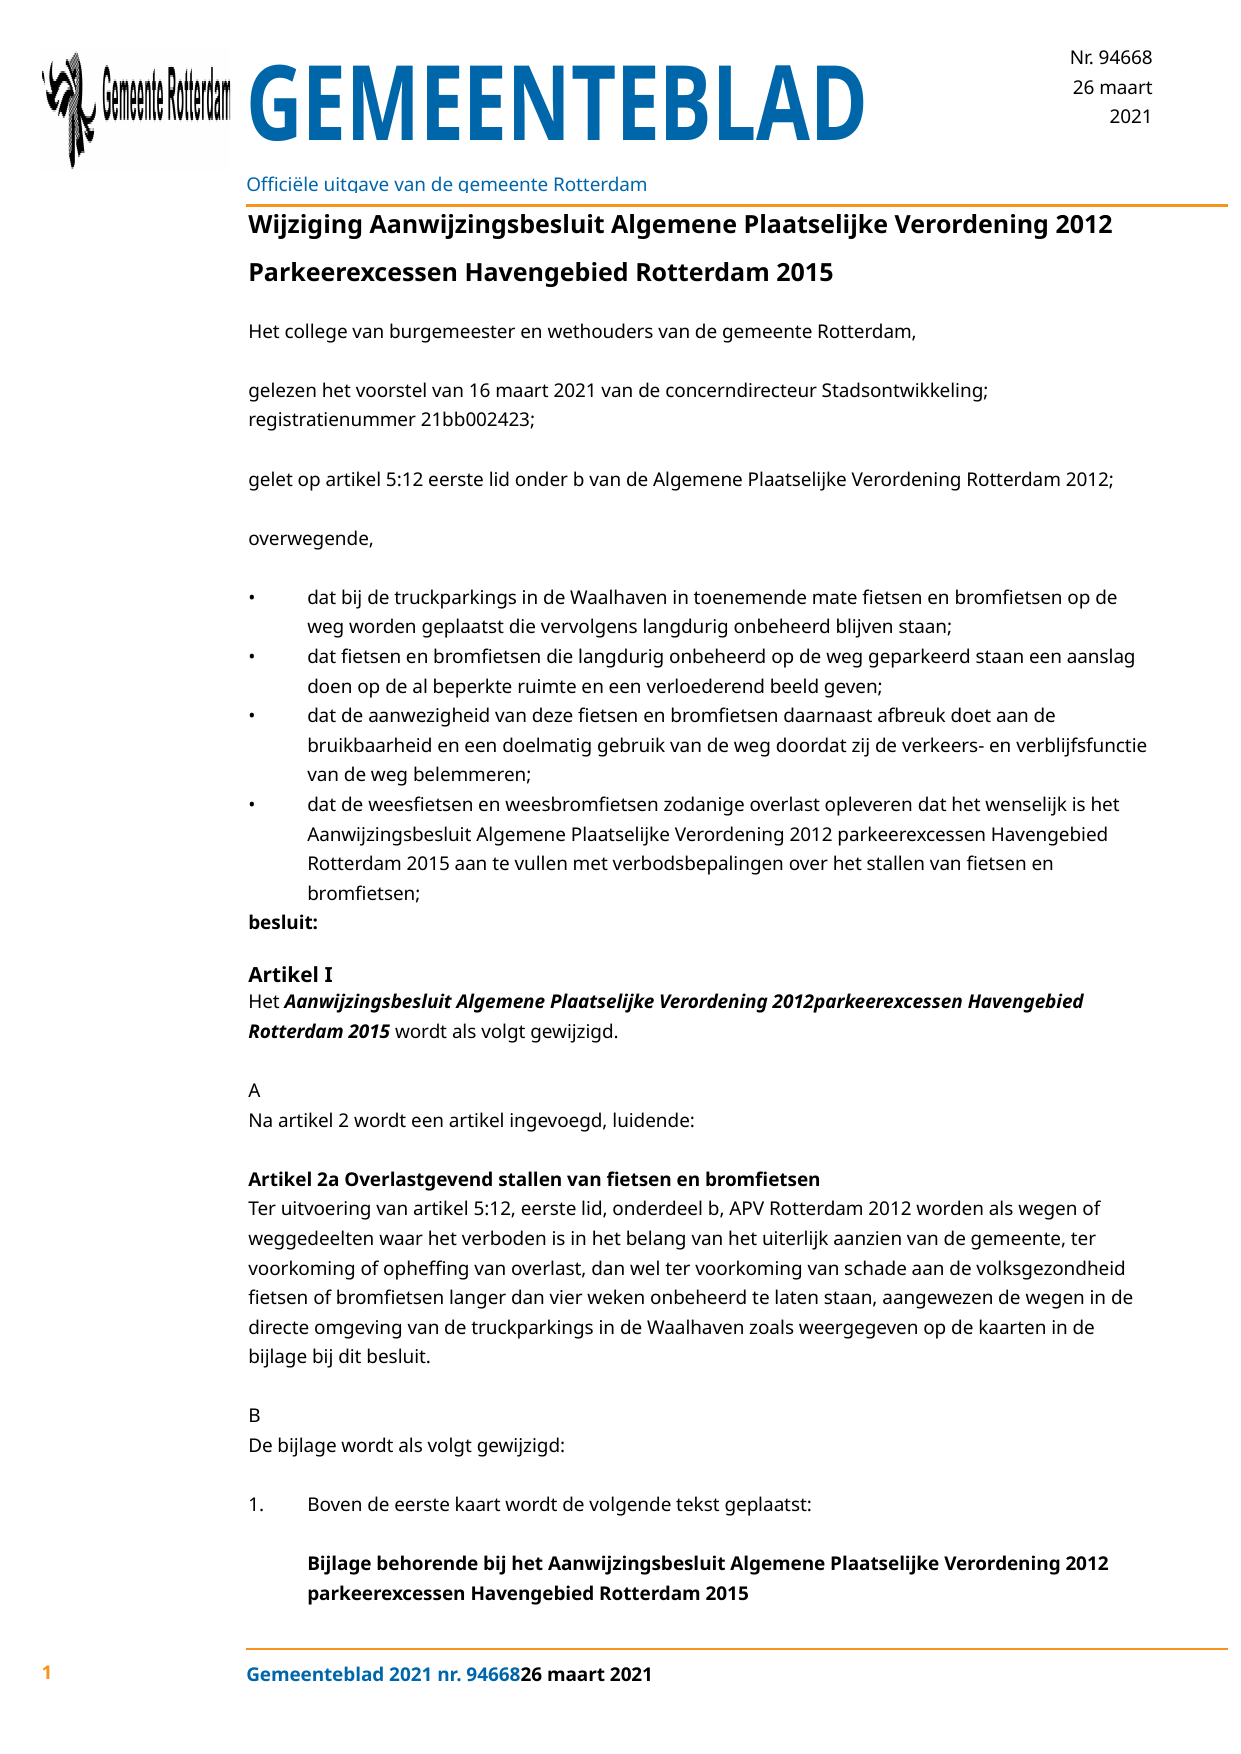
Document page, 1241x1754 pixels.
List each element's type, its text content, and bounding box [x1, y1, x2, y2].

text Na artikel 2 wordt een artikel ingevoegd, luidende: [248, 1107, 1152, 1132]
text besluit: [248, 909, 1152, 935]
text Ter uitvoering van artikel 5:12, eerste lid, onderdeel b, APV Rotterdam 2012 worden als wegen of weggedeelten waar het verboden is in het belang van het uiterlijk aanzien van de gemeente, ter voorkoming of opheffing van overlast, dan wel ter voorkoming van schade aan de volksgezondheid fietsen of bromfietsen langer dan vier weken onbeheerd te laten staan, aangewezen de wegen in de directe omgeving van de truckparkings in de Waalhaven zoals weergegeven op de kaarten in de bijlage bij dit besluit. [248, 1196, 1152, 1369]
list Boven de eerste kaart wordt de volgende tekst geplaatst: [248, 1491, 1152, 1517]
text A [248, 1077, 1152, 1103]
list dat bij de truckparkings in de Waalhaven in toenemende mate fietsen en bromfietsen op de weg worden geplaatst die vervolgens langdurig onbeheerd blijven staan; [248, 584, 1152, 639]
text Wijziging Aanwijzingsbesluit Algemene Plaatselijke Verordening 2012 Parkeerexcessen Havengebied Rotterdam 2015 [248, 207, 1152, 288]
text De bijlage wordt als volgt gewijzigd: [248, 1432, 1152, 1458]
text Het Aanwijzingsbesluit Algemene Plaatselijke Verordening 2012parkeerexcessen Havengebied Rotterdam 2015 wordt als volgt gewijzigd. [248, 988, 1152, 1044]
list dat de weesfietsen en weesbromfietsen zodanige overlast opleveren dat het wenselijk is het Aanwijzingsbesluit Algemene Plaatselijke Verordening 2012 parkeerexcessen Havengebied Rotterdam 2015 aan te vullen met verbodsbepalingen over het stallen van fietsen en bromfietsen; [248, 791, 1152, 906]
text Het college van burgemeester en wethouders van de gemeente Rotterdam, [248, 318, 1152, 344]
list Bijlage behorende bij het Aanwijzingsbesluit Algemene Plaatselijke Verordening 2012 parkeerexcessen Havengebied Rotterdam 2015 [248, 1551, 1152, 1606]
text B [248, 1403, 1152, 1428]
picture [41, 47, 231, 172]
list dat fietsen en bromfietsen die langdurig onbeheerd op de weg geparkeerd staan een aanslag doen op de al beperkte ruimte en een verloederend beeld geven; [248, 643, 1152, 699]
text gelezen het voorstel van 16 maart 2021 van de concerndirecteur Stadsontwikkeling; registratienummer 21bb002423; [248, 377, 1152, 432]
text gelet op artikel 5:12 eerste lid onder b van de Algemene Plaatselijke Verordening Rotterdam 2012; [248, 466, 1152, 492]
text Artikel I [248, 960, 1152, 988]
text overwegende, [248, 525, 1152, 551]
text Artikel 2a Overlastgevend stallen van fietsen en bromfietsen [248, 1166, 1152, 1192]
list dat de aanwezigheid van deze fietsen en bromfietsen daarnaast afbreuk doet aan de bruikbaarheid en een doelmatig gebruik van de weg doordat zij de verkeers- en verblijfsfunctie van de weg belemmeren; [248, 702, 1152, 787]
